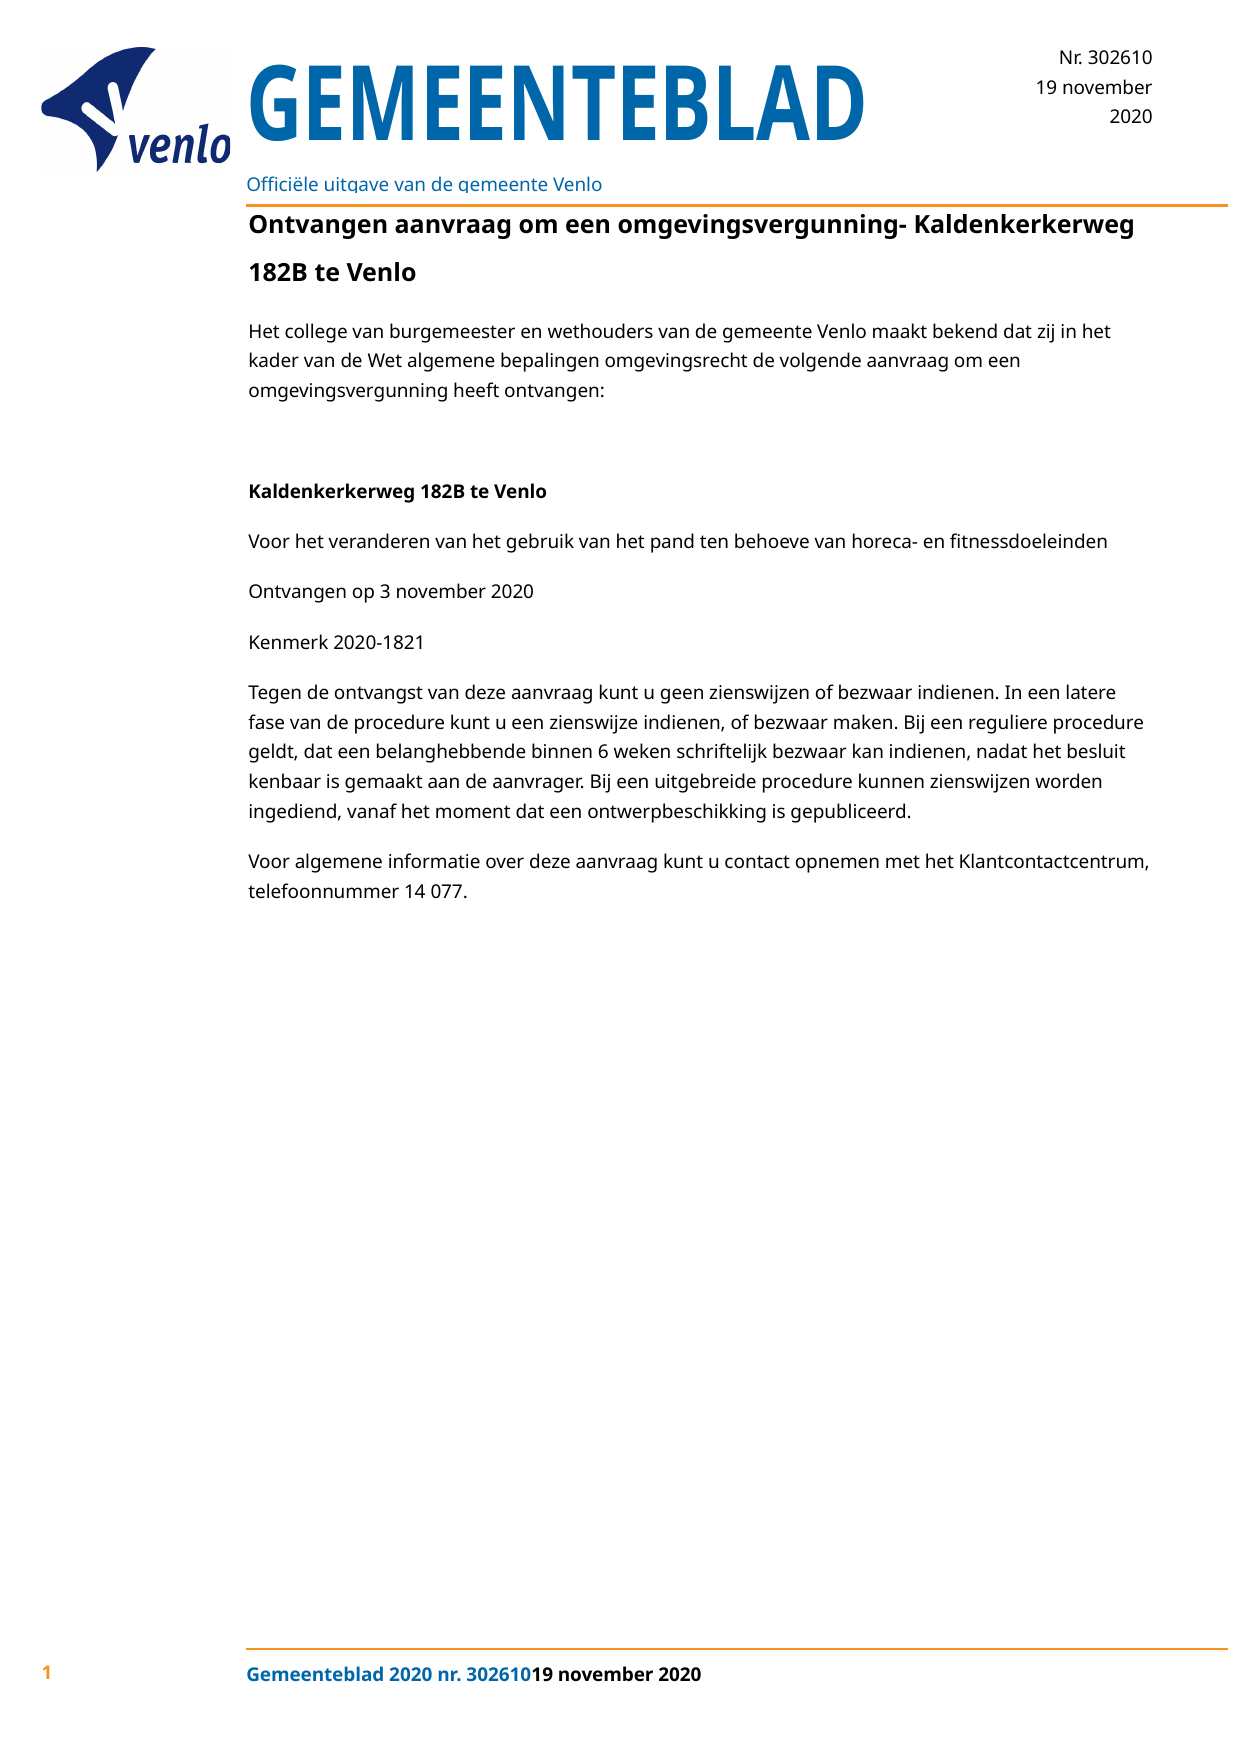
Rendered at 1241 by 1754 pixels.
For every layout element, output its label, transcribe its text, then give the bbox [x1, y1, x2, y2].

text Ontvangen op 3 november 2020 [248, 579, 1152, 604]
text Het college van burgemeester en wethouders van de gemeente Venlo maakt bekend dat zij in het kader van de Wet algemene bepalingen omgevingsrecht de volgende aanvraag om een omgevingsvergunning heeft ontvangen: [248, 318, 1152, 403]
text Kenmerk 2020-1821 [248, 629, 1152, 655]
text Voor het veranderen van het gebruik van het pand ten behoeve van horeca- en fitnessdoeleinden [248, 528, 1152, 554]
text Voor algemene informatie over deze aanvraag kunt u contact opnemen met het Klantcontactcentrum, telefoonnummer 14 077. [248, 848, 1152, 904]
picture [41, 47, 231, 172]
text Tegen de ontvangst van deze aanvraag kunt u geen zienswijzen of bezwaar indienen. In een latere fase van de procedure kunt u een zienswijze indienen, of bezwaar maken. Bij een reguliere procedure geldt, dat een belanghebbende binnen 6 weken schriftelijk bezwaar kan indienen, nadat het besluit kenbaar is gemaakt aan de aanvrager. Bij een uitgebreide procedure kunnen zienswijzen worden ingediend, vanaf het moment dat een ontwerpbeschikking is gepubliceerd. [248, 679, 1152, 824]
text Kaldenkerkerweg 182B te Venlo [248, 478, 1152, 504]
text Ontvangen aanvraag om een omgevingsvergunning- Kaldenkerkerweg 182B te Venlo [248, 207, 1152, 288]
